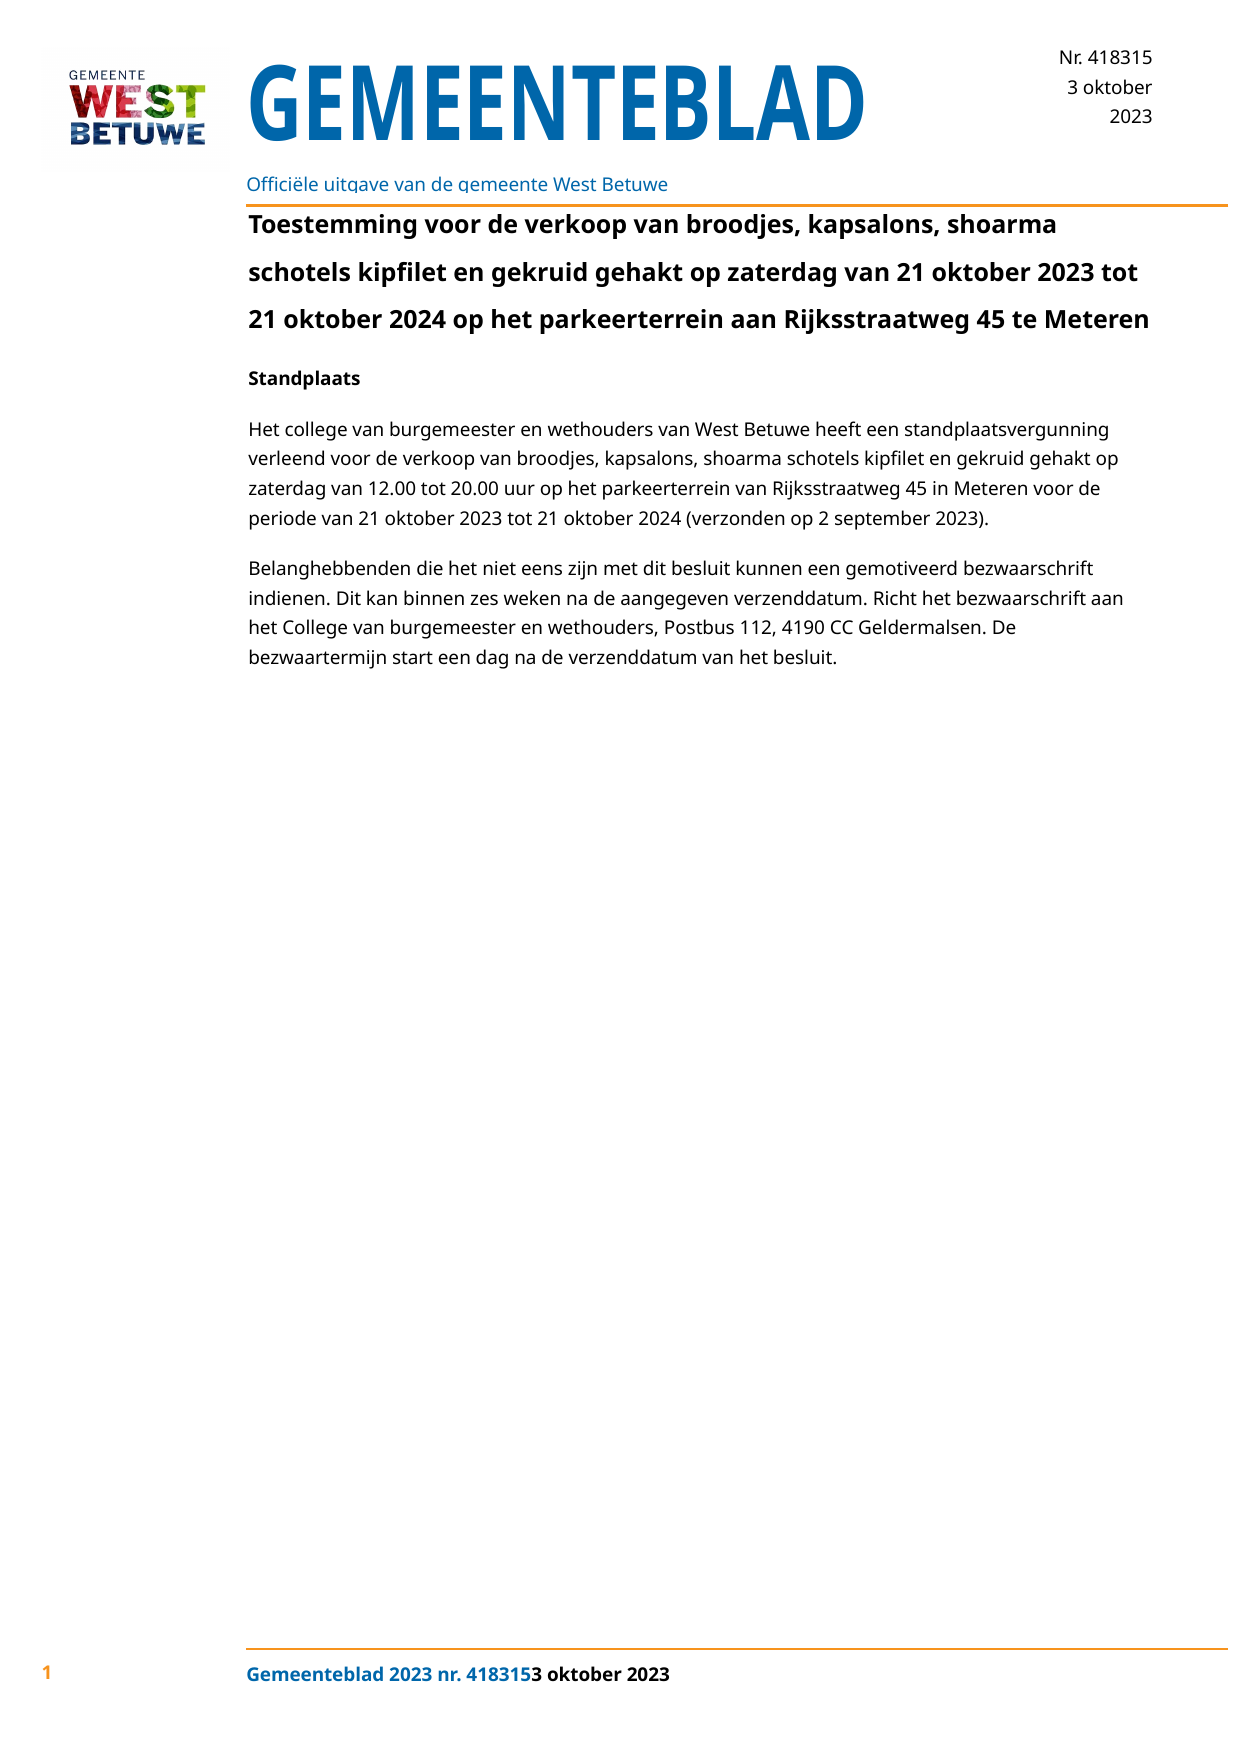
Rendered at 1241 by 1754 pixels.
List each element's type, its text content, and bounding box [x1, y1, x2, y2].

picture [41, 47, 231, 172]
text Het college van burgemeester en wethouders van West Betuwe heeft een standplaatsvergunning verleend voor de verkoop van broodjes, kapsalons, shoarma schotels kipfilet en gekruid gehakt op zaterdag van 12.00 tot 20.00 uur op het parkeerterrein van Rijksstraatweg 45 in Meteren voor de periode van 21 oktober 2023 tot 21 oktober 2024 (verzonden op 2 september 2023). [248, 416, 1152, 530]
text Toestemming voor de verkoop van broodjes, kapsalons, shoarma schotels kipfilet en gekruid gehakt op zaterdag van 21 oktober 2023 tot 21 oktober 2024 op het parkeerterrein aan Rijksstraatweg 45 te Meteren [248, 207, 1152, 336]
text Standplaats [248, 366, 1152, 391]
text Belanghebbenden die het niet eens zijn met dit besluit kunnen een gemotiveerd bezwaarschrift indienen. Dit kan binnen zes weken na de aangegeven verzenddatum. Richt het bezwaarschrift aan het College van burgemeester en wethouders, Postbus 112, 4190 CC Geldermalsen. De bezwaartermijn start een dag na de verzenddatum van het besluit. [248, 555, 1152, 669]
